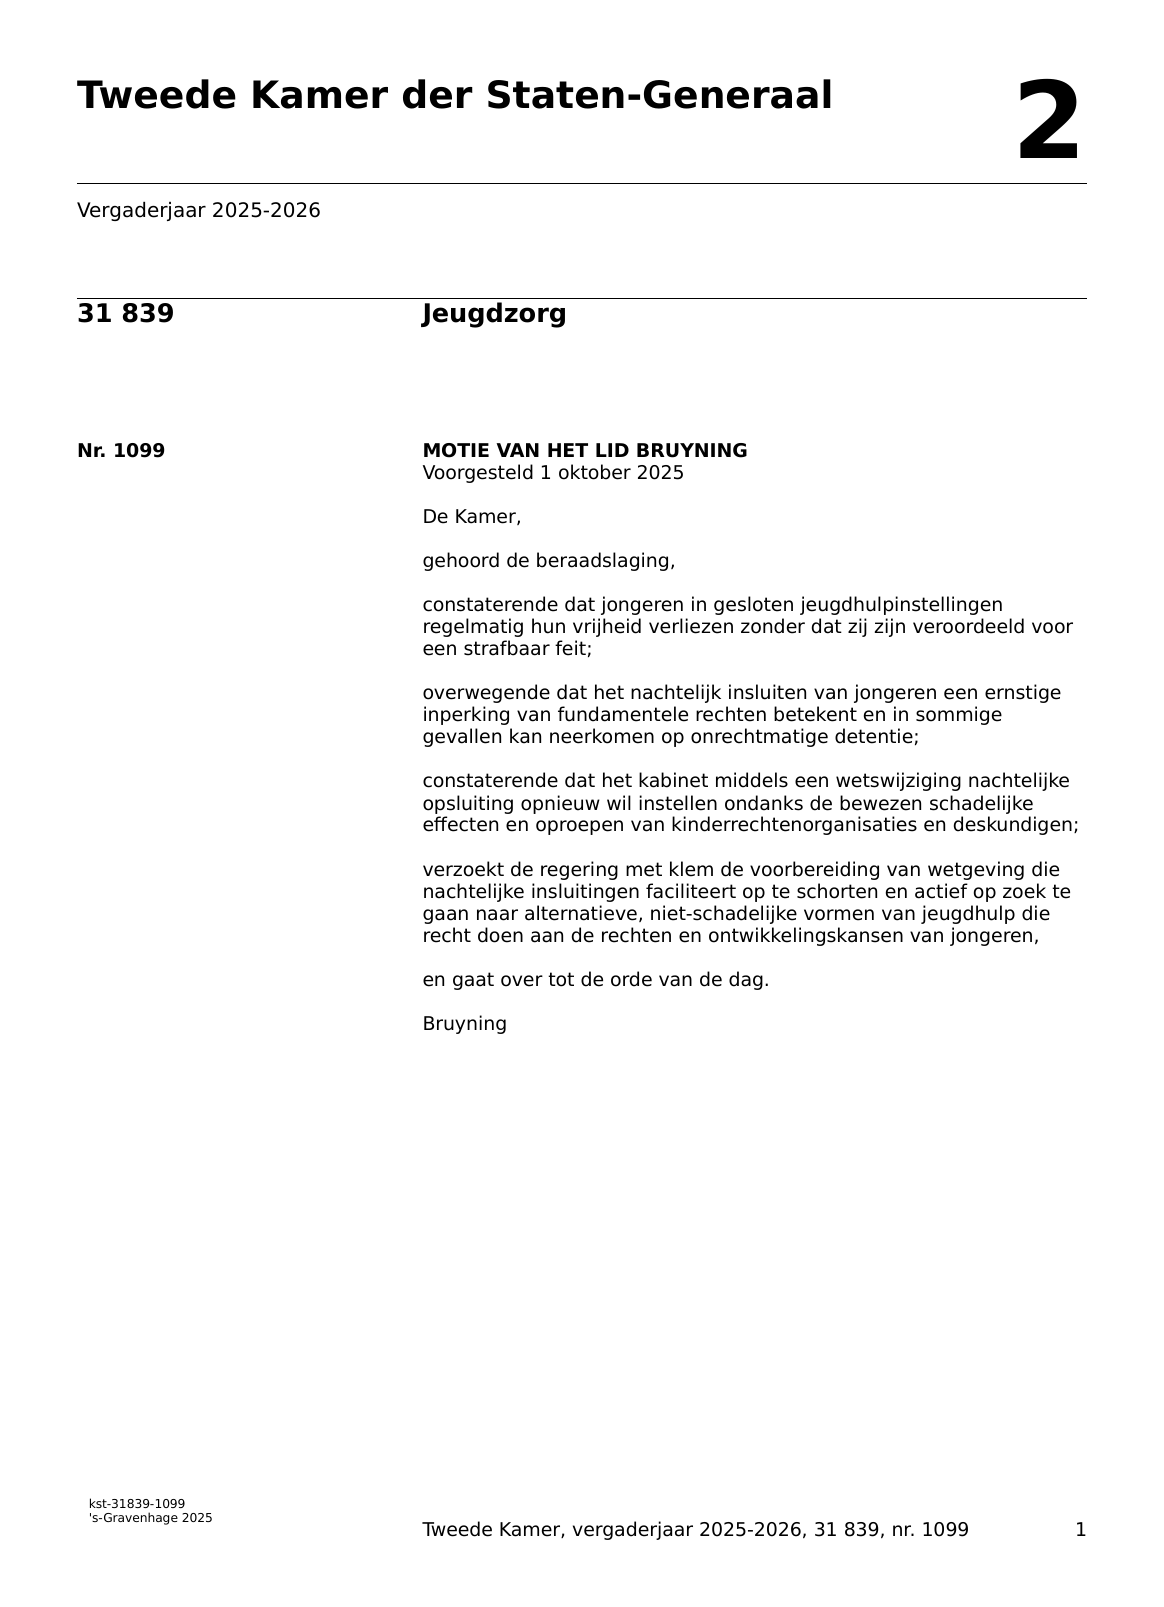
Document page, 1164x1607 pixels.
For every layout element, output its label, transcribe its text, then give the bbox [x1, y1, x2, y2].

table_header 2 [886, 59, 1087, 183]
table_header Tweede Kamer der Staten-Generaal [77, 59, 886, 183]
text verzoekt de regering met klem de voorbereiding van wetgeving die nachtelijke insluitingen faciliteert op te schorten en actief op zoek te gaan naar alternatieve, niet-schadelijke vormen van jeugdhulp die recht doen aan de rechten en ontwikkelingskansen van jongeren, [422, 858, 1087, 946]
table_cell Vergaderjaar 2025-2026 [77, 184, 1087, 298]
text gehoord de beraadslaging, [422, 550, 1087, 572]
text 's-Gravenhage 2025 [88, 1511, 323, 1525]
subtitle Nr. 1099 MOTIE VAN HET LID BRUYNING [77, 440, 1087, 462]
subtitle 31 839 Jeugdzorg [77, 299, 1087, 329]
text kst-31839-1099 [88, 1497, 323, 1511]
text constaterende dat het kabinet middels een wetswijziging nachtelijke opsluiting opnieuw wil instellen ondanks de bewezen schadelijke effecten en oproepen van kinderrechtenorganisaties en deskundigen; [422, 770, 1087, 836]
text overwegende dat het nachtelijk insluiten van jongeren een ernstige inperking van fundamentele rechten betekent en in sommige gevallen kan neerkomen op onrechtmatige detentie; [422, 682, 1087, 748]
text De Kamer, [422, 506, 1087, 528]
text en gaat over tot de orde van de dag. [422, 969, 1087, 991]
text Bruyning [422, 1013, 1087, 1035]
text constaterende dat jongeren in gesloten jeugdhulpinstellingen regelmatig hun vrijheid verliezen zonder dat zij zijn veroordeeld voor een strafbaar feit; [422, 594, 1087, 660]
text Voorgesteld 1 oktober 2025 [422, 462, 1087, 484]
